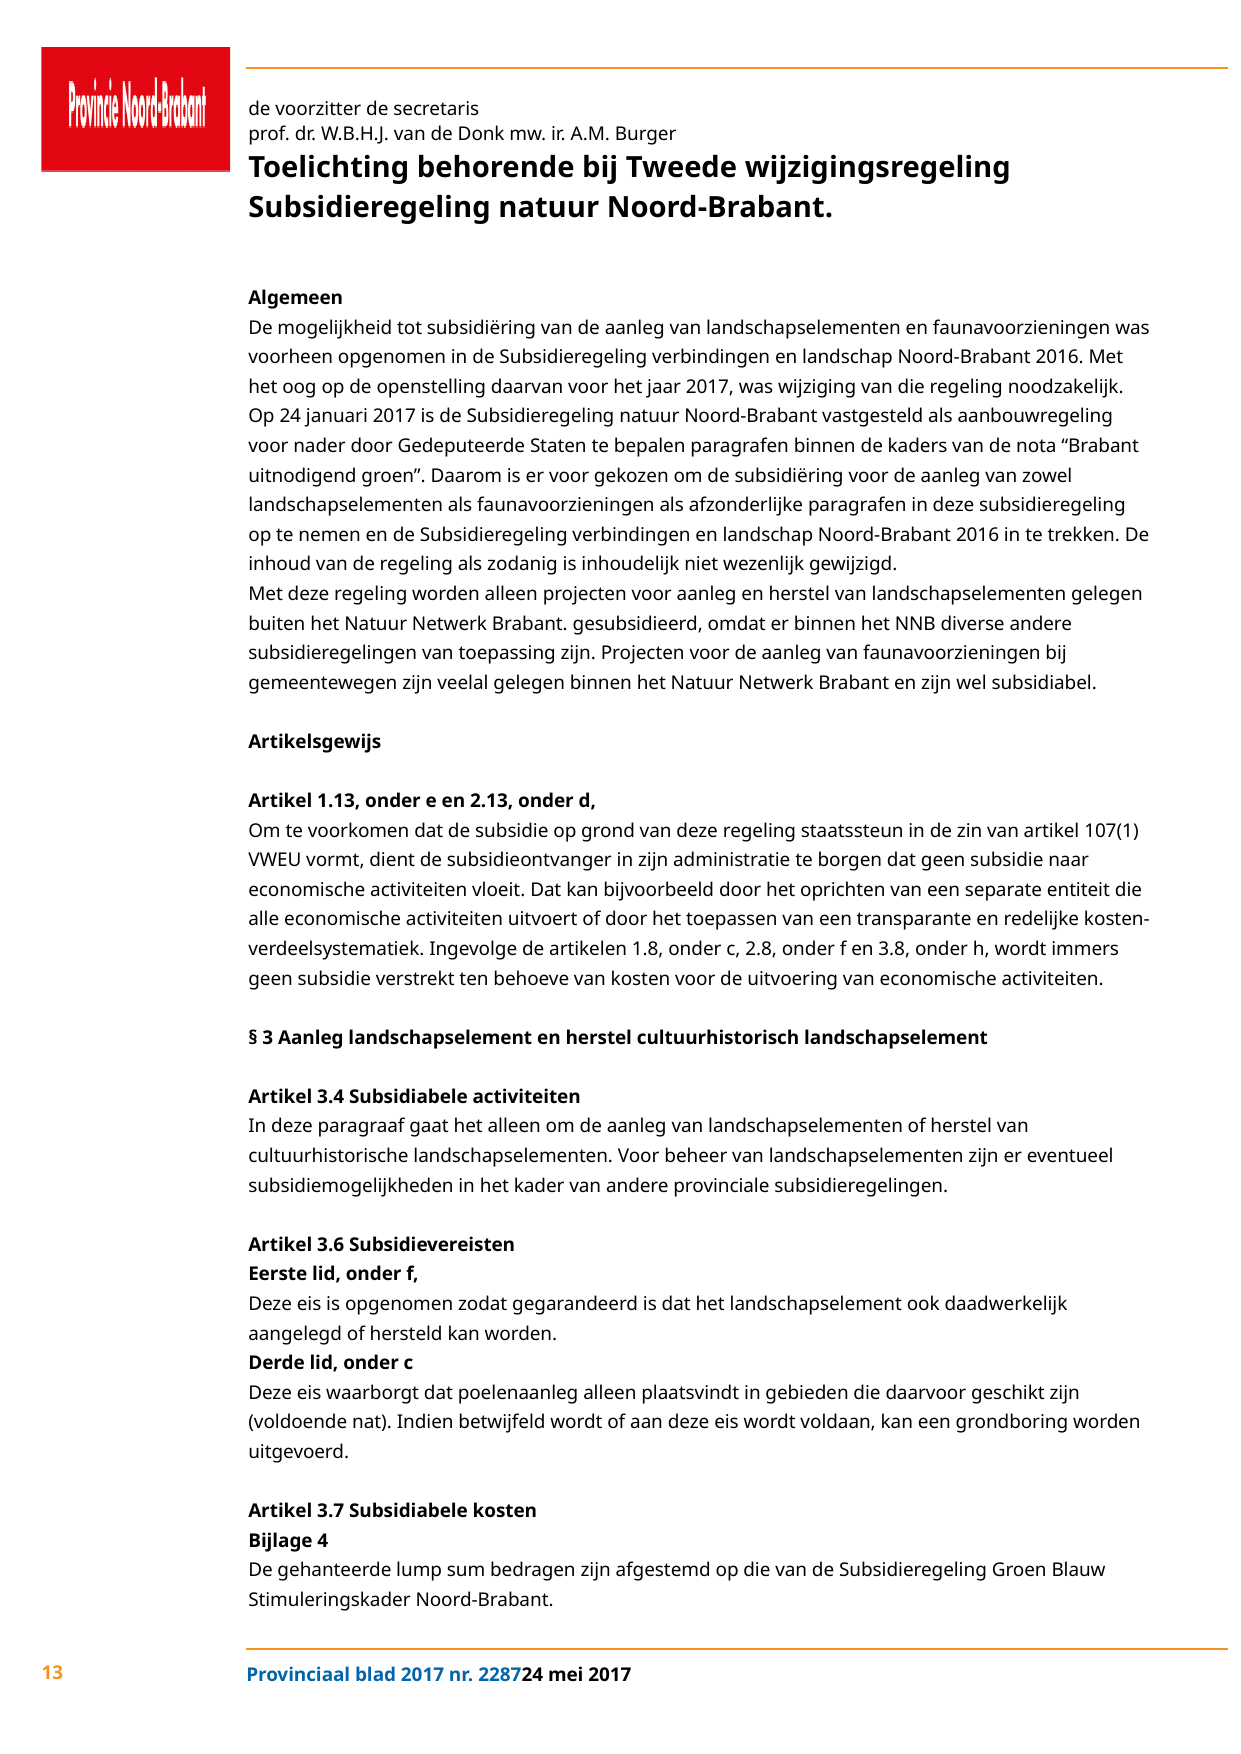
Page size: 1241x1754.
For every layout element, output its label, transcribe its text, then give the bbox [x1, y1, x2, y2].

text De mogelijkheid tot subsidiëring van de aanleg van landschapselementen en faunavoorzieningen was voorheen opgenomen in de Subsidieregeling verbindingen en landschap Noord-Brabant 2016. Met het oog op de openstelling daarvan voor het jaar 2017, was wijziging van die regeling noodzakelijk. Op 24 januari 2017 is de Subsidieregeling natuur Noord-Brabant vastgesteld als aanbouwregeling voor nader door Gedeputeerde Staten te bepalen paragrafen binnen de kaders van de nota “Brabant uitnodigend groen”. Daarom is er voor gekozen om de subsidiëring voor de aanleg van zowel landschapselementen als faunavoorzieningen als afzonderlijke paragrafen in deze subsidieregeling op te nemen en de Subsidieregeling verbindingen en landschap Noord-Brabant 2016 in te trekken. De inhoud van de regeling als zodanig is inhoudelijk niet wezenlijk gewijzigd. [248, 314, 1152, 576]
text Met deze regeling worden alleen projecten voor aanleg en herstel van landschapselementen gelegen buiten het Natuur Netwerk Brabant. gesubsidieerd, omdat er binnen het NNB diverse andere subsidieregelingen van toepassing zijn. Projecten voor de aanleg van faunavoorzieningen bij gemeentewegen zijn veelal gelegen binnen het Natuur Netwerk Brabant en zijn wel subsidiabel. [248, 580, 1152, 695]
text Artikel 3.7 Subsidiabele kosten [248, 1497, 1152, 1523]
text prof. dr. W.B.H.J. van de Donk mw. ir. A.M. Burger [248, 121, 1152, 146]
text In deze paragraaf gaat het alleen om de aanleg van landschapselementen of herstel van cultuurhistorische landschapselementen. Voor beheer van landschapselementen zijn er eventueel subsidiemogelijkheden in het kader van andere provinciale subsidieregelingen. [248, 1113, 1152, 1198]
text Artikel 3.6 Subsidievereisten [248, 1231, 1152, 1257]
text Toelichting behorende bij Tweede wijzigingsregeling Subsidieregeling natuur Noord-Brabant. [248, 146, 1152, 226]
text Algemeen [248, 284, 1152, 310]
text Deze eis waarborgt dat poelenaanleg alleen plaatsvindt in gebieden die daarvoor geschikt zijn (voldoende nat). Indien betwijfeld wordt of aan deze eis wordt voldaan, kan een grondboring worden uitgevoerd. [248, 1379, 1152, 1464]
text Artikelsgewijs [248, 728, 1152, 754]
text Derde lid, onder c [248, 1349, 1152, 1375]
text Eerste lid, onder f, [248, 1261, 1152, 1286]
text Bijlage 4 [248, 1527, 1152, 1553]
text de voorzitter de secretaris [248, 95, 1152, 121]
text Om te voorkomen dat de subsidie op grond van deze regeling staatssteun in de zin van artikel 107(1) VWEU vormt, dient de subsidieontvanger in zijn administratie te borgen dat geen subsidie naar economische activiteiten vloeit. Dat kan bijvoorbeeld door het oprichten van een separate entiteit die alle economische activiteiten uitvoert of door het toepassen van een transparante en redelijke kosten-verdeelsystematiek. Ingevolge de artikelen 1.8, onder c, 2.8, onder f en 3.8, onder h, wordt immers geen subsidie verstrekt ten behoeve van kosten voor de uitvoering van economische activiteiten. [248, 817, 1152, 991]
text De gehanteerde lump sum bedragen zijn afgestemd op die van de Subsidieregeling Groen Blauw Stimuleringskader Noord-Brabant. [248, 1556, 1152, 1612]
text Deze eis is opgenomen zodat gegarandeerd is dat het landschapselement ook daadwerkelijk aangelegd of hersteld kan worden. [248, 1290, 1152, 1346]
picture [41, 47, 231, 172]
text Artikel 1.13, onder e en 2.13, onder d, [248, 787, 1152, 813]
text § 3 Aanleg landschapselement en herstel cultuurhistorisch landschapselement [248, 1024, 1152, 1050]
text Artikel 3.4 Subsidiabele activiteiten [248, 1083, 1152, 1109]
